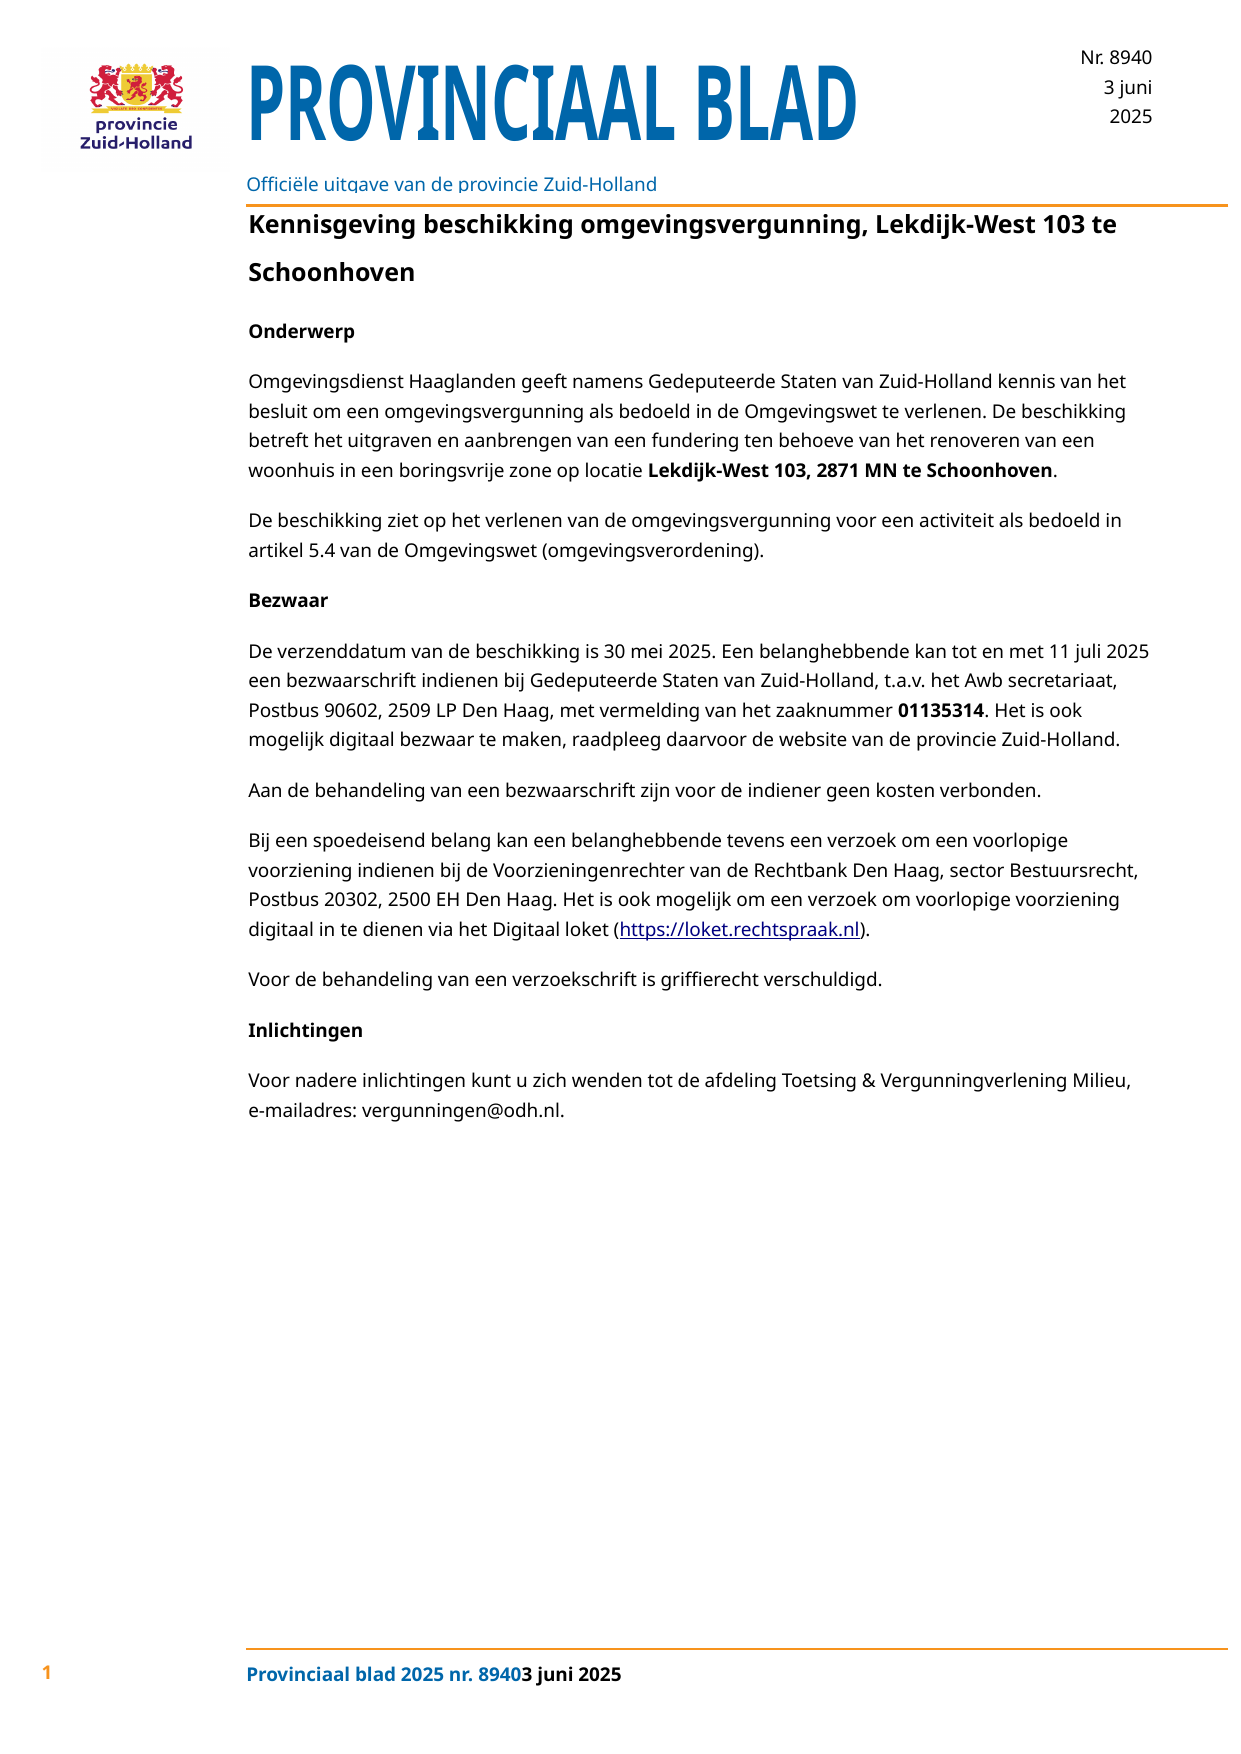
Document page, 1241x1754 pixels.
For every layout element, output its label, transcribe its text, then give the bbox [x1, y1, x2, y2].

text Bezwaar [248, 587, 1152, 613]
text Onderwerp [248, 318, 1152, 344]
text Inlichtingen [248, 1017, 1152, 1043]
picture [41, 47, 231, 172]
text Bij een spoedeisend belang kan een belanghebbende tevens een verzoek om een voorlopige voorziening indienen bij de Voorzieningenrechter van de Rechtbank Den Haag, sector Bestuursrecht, Postbus 20302, 2500 EH Den Haag. Het is ook mogelijk om een verzoek om voorlopige voorziening digitaal in te dienen via het Digitaal loket (https://loket.rechtspraak.nl). [248, 827, 1152, 942]
text De verzenddatum van de beschikking is 30 mei 2025. Een belanghebbende kan tot en met 11 juli 2025 een bezwaarschrift indienen bij Gedeputeerde Staten van Zuid-Holland, t.a.v. het Awb secretariaat, Postbus 90602, 2509 LP Den Haag, met vermelding van het zaaknummer 01135314. Het is ook mogelijk digitaal bezwaar te maken, raadpleeg daarvoor de website van de provincie Zuid-Holland. [248, 638, 1152, 752]
text Voor nadere inlichtingen kunt u zich wenden tot de afdeling Toetsing & Vergunningverlening Milieu, e-mailadres: vergunningen@odh.nl. [248, 1067, 1152, 1123]
text Aan de behandeling van een bezwaarschrift zijn voor de indiener geen kosten verbonden. [248, 777, 1152, 803]
text Omgevingsdienst Haaglanden geeft namens Gedeputeerde Staten van Zuid-Holland kennis van het besluit om een omgevingsvergunning als bedoeld in de Omgevingswet te verlenen. De beschikking betreft het uitgraven en aanbrengen van een fundering ten behoeve van het renoveren van een woonhuis in een boringsvrije zone op locatie Lekdijk-West 103, 2871 MN te Schoonhoven. [248, 368, 1152, 483]
text Kennisgeving beschikking omgevingsvergunning, Lekdijk-West 103 te Schoonhoven [248, 207, 1152, 288]
text Voor de behandeling van een verzoekschrift is griffierecht verschuldigd. [248, 967, 1152, 992]
text De beschikking ziet op het verlenen van de omgevingsvergunning voor een activiteit als bedoeld in artikel 5.4 van de Omgevingswet (omgevingsverordening). [248, 507, 1152, 563]
